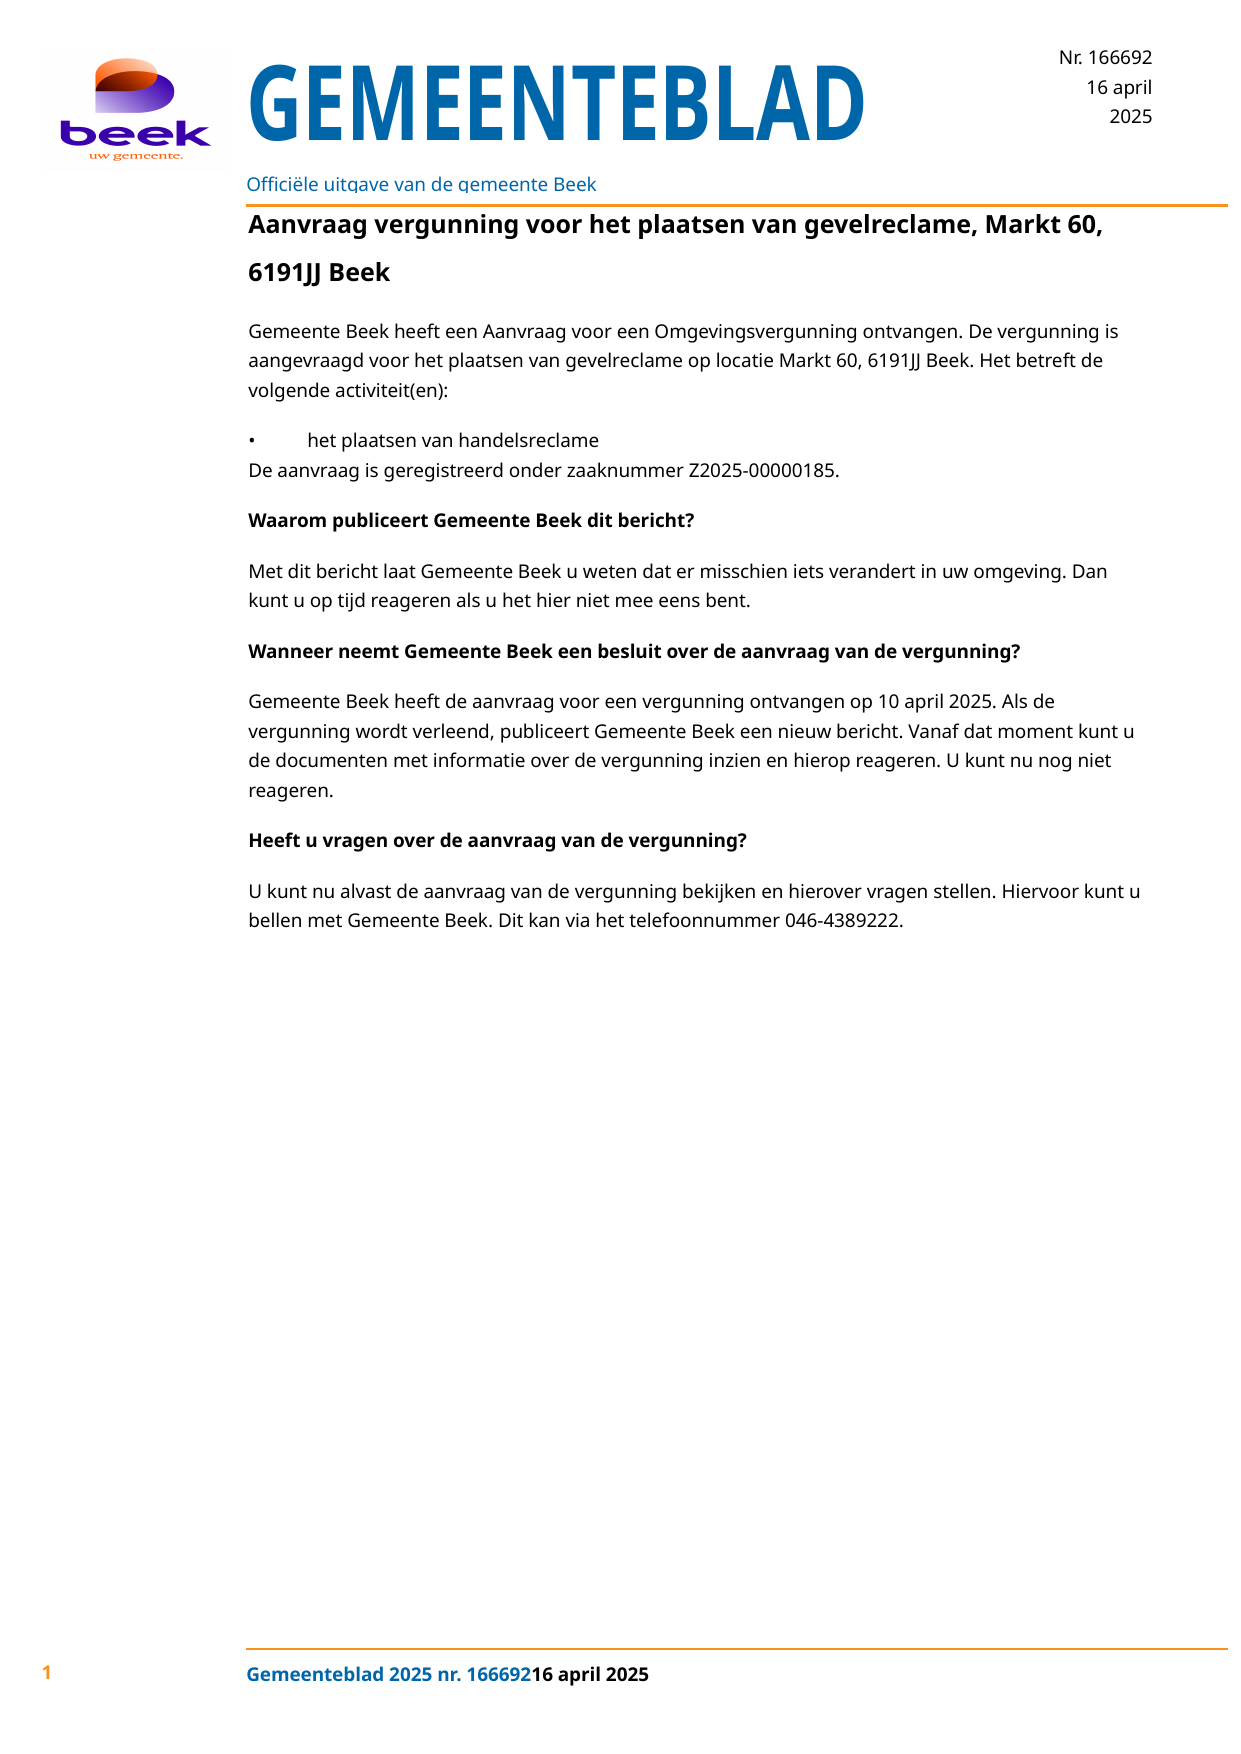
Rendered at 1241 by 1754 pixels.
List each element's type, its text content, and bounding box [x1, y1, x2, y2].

text Met dit bericht laat Gemeente Beek u weten dat er misschien iets verandert in uw omgeving. Dan kunt u op tijd reageren als u het hier niet mee eens bent. [248, 558, 1152, 613]
text Gemeente Beek heeft de aanvraag voor een vergunning ontvangen op 10 april 2025. Als de vergunning wordt verleend, publiceert Gemeente Beek een nieuw bericht. Vanaf dat moment kunt u de documenten met informatie over de vergunning inzien en hierop reageren. U kunt nu nog niet reageren. [248, 688, 1152, 803]
text Heeft u vragen over de aanvraag van de vergunning? [248, 827, 1152, 853]
text Aanvraag vergunning voor het plaatsen van gevelreclame, Markt 60, 6191JJ Beek [248, 207, 1152, 288]
text Waarom publiceert Gemeente Beek dit bericht? [248, 507, 1152, 533]
text Gemeente Beek heeft een Aanvraag voor een Omgevingsvergunning ontvangen. De vergunning is aangevraagd voor het plaatsen van gevelreclame op locatie Markt 60, 6191JJ Beek. Het betreft de volgende activiteit(en): [248, 318, 1152, 403]
text Wanneer neemt Gemeente Beek een besluit over de aanvraag van de vergunning? [248, 638, 1152, 664]
text U kunt nu alvast de aanvraag van de vergunning bekijken en hierover vragen stellen. Hiervoor kunt u bellen met Gemeente Beek. Dit kan via het telefoonnummer 046-4389222. [248, 878, 1152, 933]
picture [41, 47, 231, 172]
text De aanvraag is geregistreerd onder zaaknummer Z2025-00000185. [248, 457, 1152, 483]
list het plaatsen van handelsreclame [248, 427, 1152, 453]
